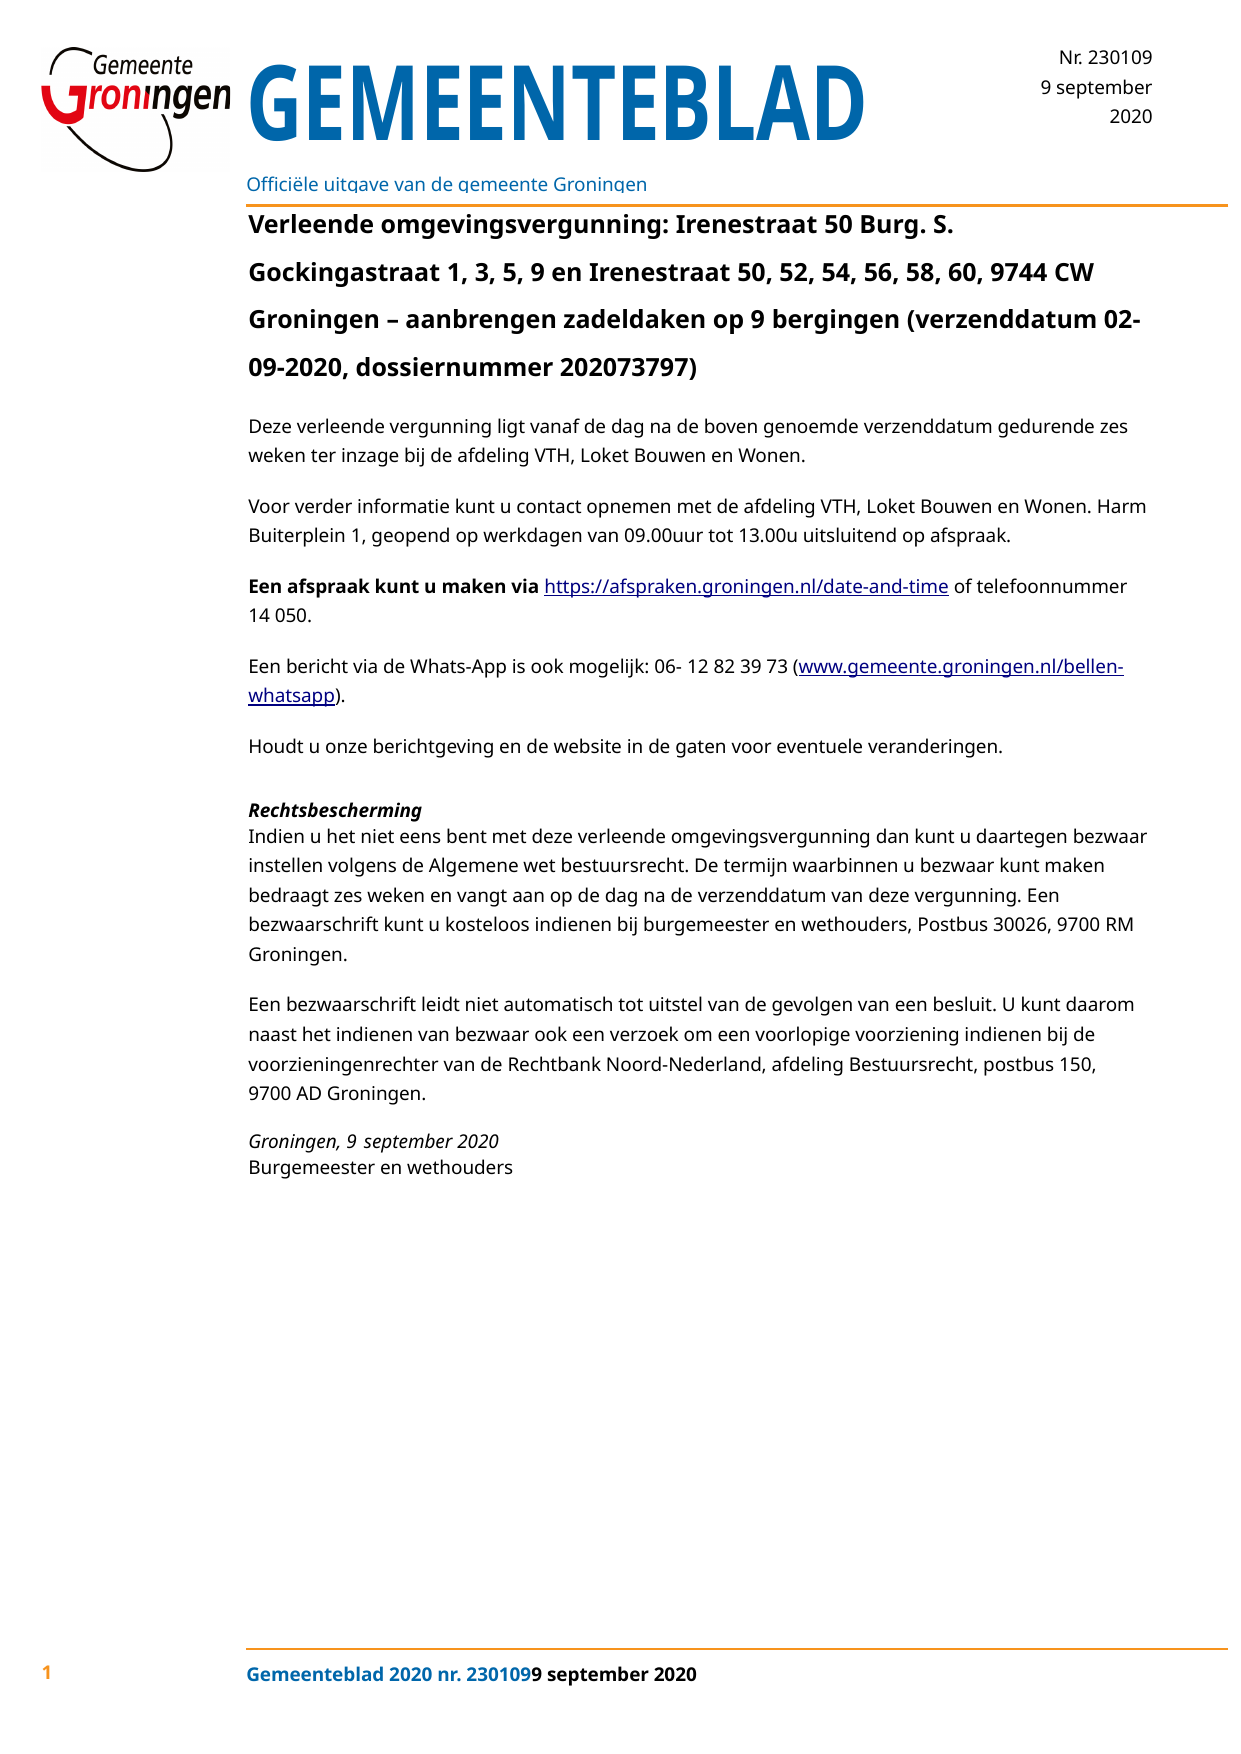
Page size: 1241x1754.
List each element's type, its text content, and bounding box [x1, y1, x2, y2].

picture [41, 47, 231, 172]
text Een bezwaarschrift leidt niet automatisch tot uitstel van de gevolgen van een besluit. U kunt daarom naast het indienen van bezwaar ook een verzoek om een voorlopige voorziening indienen bij de voorzieningenrechter van de Rechtbank Noord-Nederland, afdeling Bestuursrecht, postbus 150, 9700 AD Groningen. [248, 992, 1152, 1106]
text Voor verder informatie kunt u contact opnemen met de afdeling VTH, Loket Bouwen en Wonen. Harm Buiterplein 1, geopend op werkdagen van 09.00uur tot 13.00u uitsluitend op afspraak. [248, 493, 1152, 548]
text Verleende omgevingsvergunning: Irenestraat 50 Burg. S. Gockingastraat 1, 3, 5, 9 en Irenestraat 50, 52, 54, 56, 58, 60, 9744 CW Groningen – aanbrengen zadeldaken op 9 bergingen (verzenddatum 02-09-2020, dossiernummer 202073797) [248, 207, 1152, 384]
text Indien u het niet eens bent met deze verleende omgevingsvergunning dan kunt u daartegen bezwaar instellen volgens de Algemene wet bestuursrecht. De termijn waarbinnen u bezwaar kunt maken bedraagt zes weken en vangt aan op de dag na de verzenddatum van deze vergunning. Een bezwaarschrift kunt u kosteloos indienen bij burgemeester en wethouders, Postbus 30026, 9700 RM Groningen. [248, 823, 1152, 967]
text Een afspraak kunt u maken via https://afspraken.groningen.nl/date-and-time of telefoonnummer 14 050. [248, 573, 1152, 628]
text Een bericht via de Whats-App is ook mogelijk: 06- 12 82 39 73 (www.gemeente.groningen.nl/bellen-whatsapp). [248, 653, 1152, 708]
text Deze verleende vergunning ligt vanaf de dag na de boven genoemde verzenddatum gedurende zes weken ter inzage bij de afdeling VTH, Loket Bouwen en Wonen. [248, 413, 1152, 468]
text Groningen, 9 september 2020 [248, 1128, 1152, 1154]
text Rechtsbescherming [248, 797, 1152, 823]
text Houdt u onze berichtgeving en de website in de gaten voor eventuele veranderingen. [248, 733, 1152, 759]
text Burgemeester en wethouders [248, 1154, 1152, 1179]
